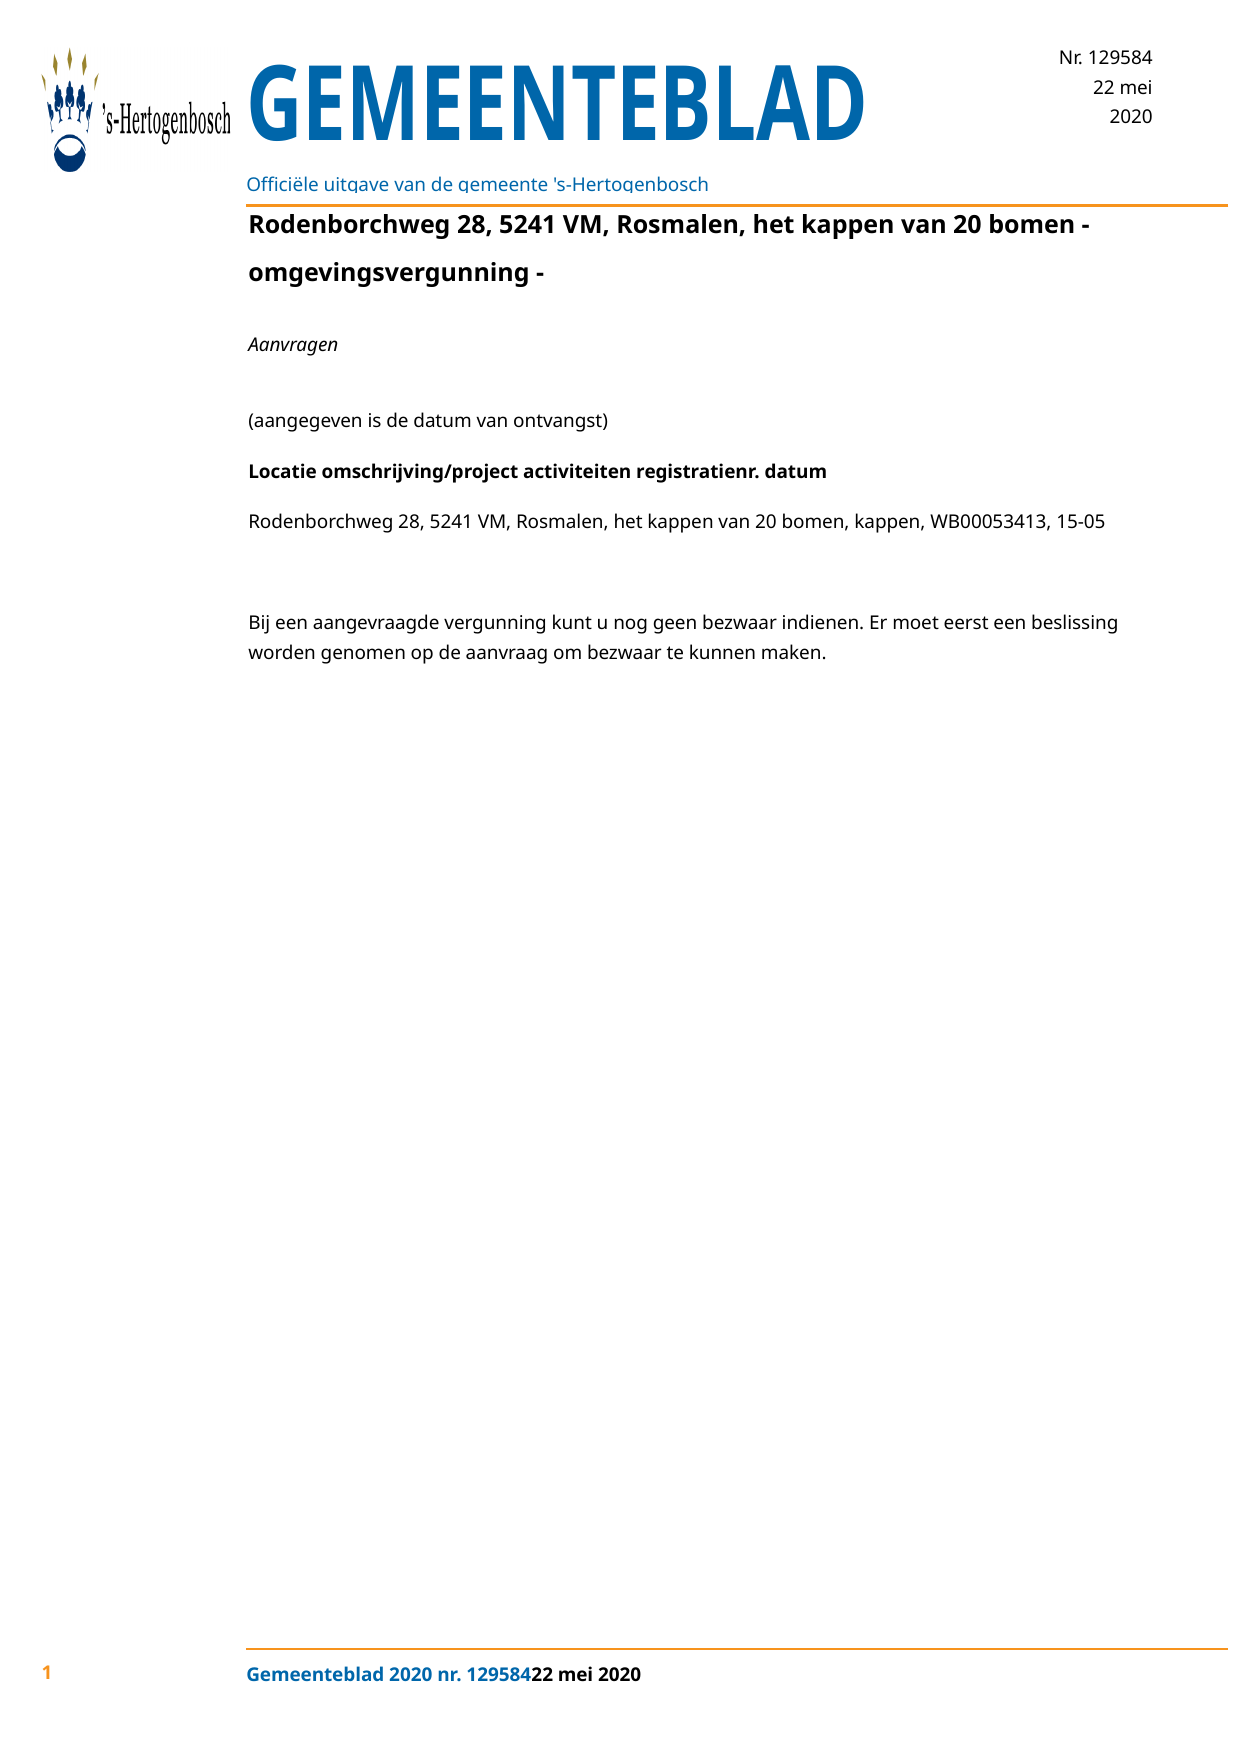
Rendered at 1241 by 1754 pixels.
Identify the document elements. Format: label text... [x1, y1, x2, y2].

text Locatie omschrijving/project activiteiten registratienr. datum [248, 458, 1152, 484]
text Rodenborchweg 28, 5241 VM, Rosmalen, het kappen van 20 bomen, kappen, WB00053413, 15-05 [248, 508, 1152, 534]
text Rodenborchweg 28, 5241 VM, Rosmalen, het kappen van 20 bomen - omgevingsvergunning - [248, 207, 1152, 288]
picture [41, 47, 231, 172]
text Bij een aangevraagde vergunning kunt u nog geen bezwaar indienen. Er moet eerst een beslissing worden genomen op de aanvraag om bezwaar te kunnen maken. [248, 609, 1152, 664]
text Aanvragen [248, 331, 1152, 357]
text (aangegeven is de datum van ontvangst) [248, 408, 1152, 433]
